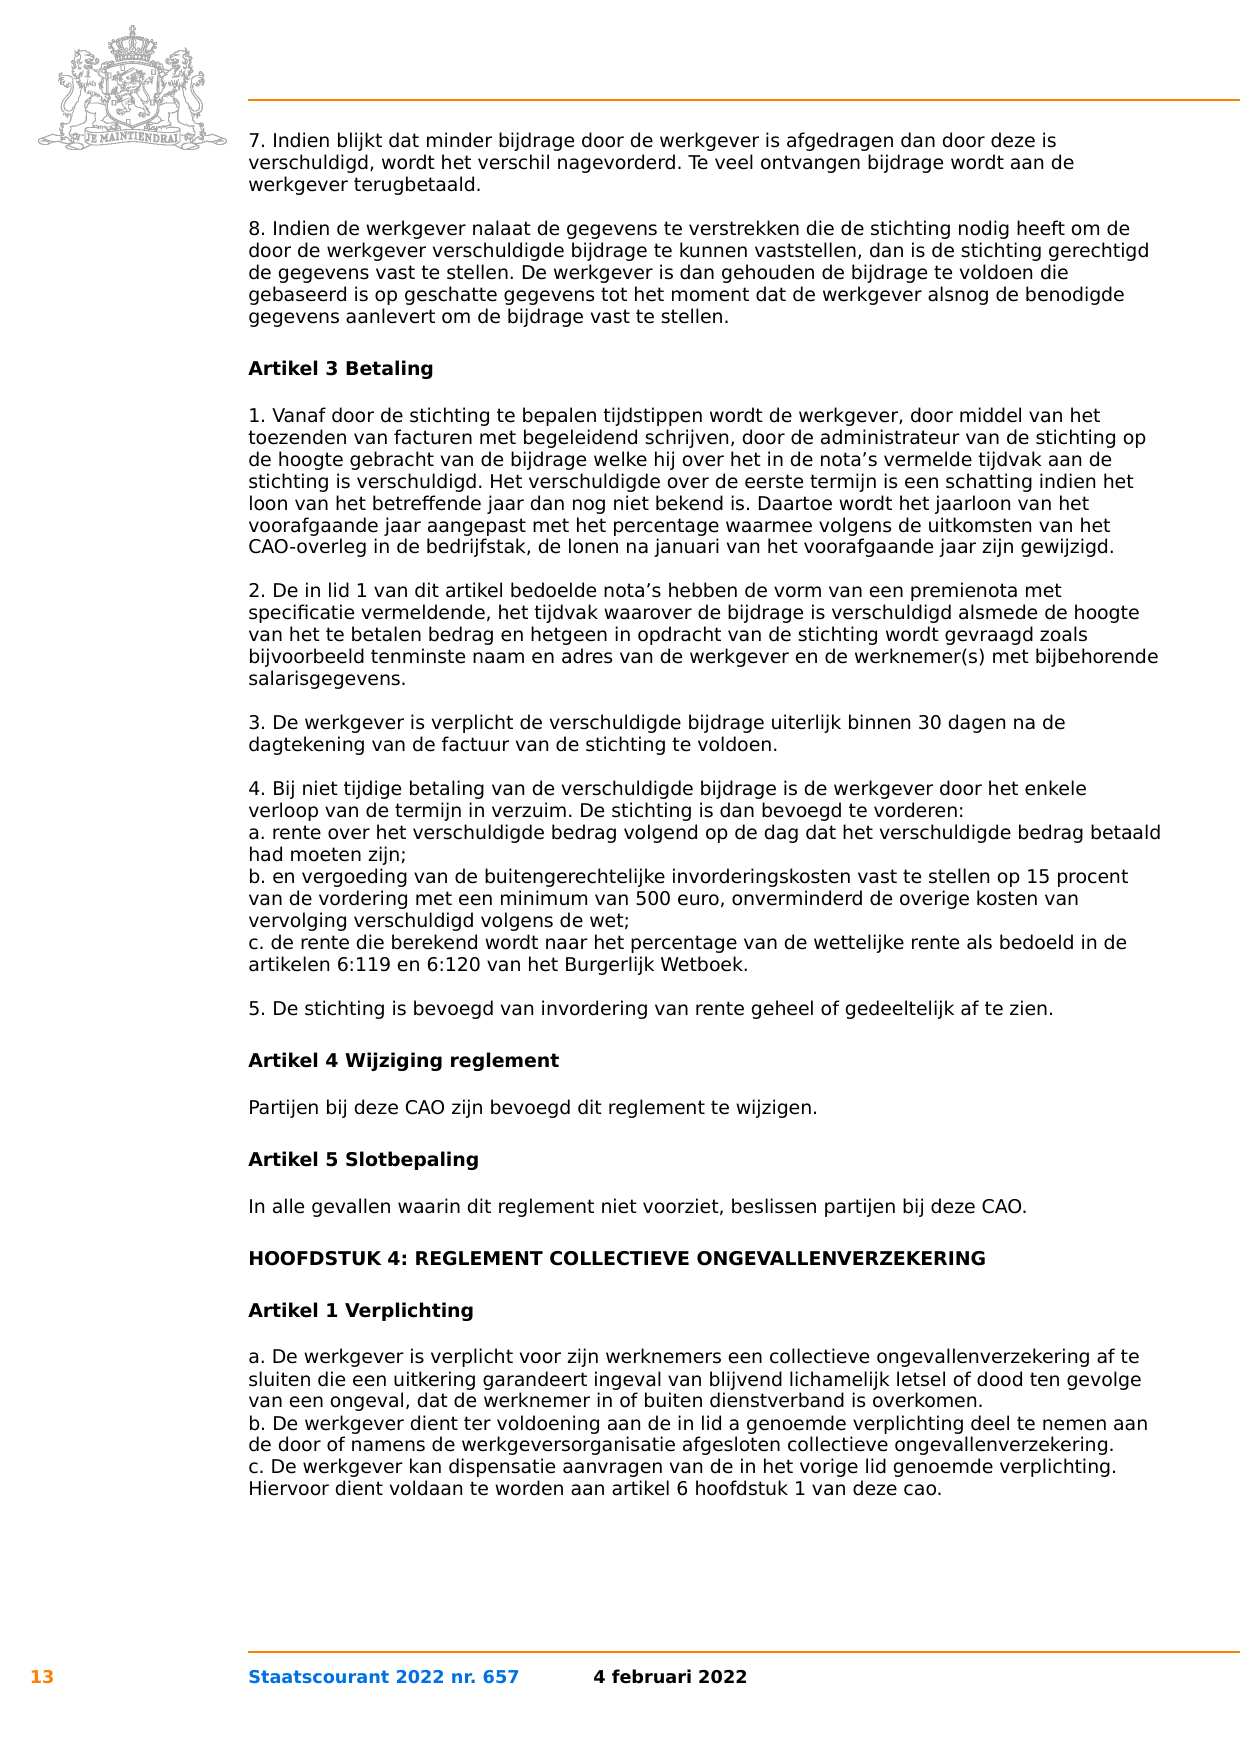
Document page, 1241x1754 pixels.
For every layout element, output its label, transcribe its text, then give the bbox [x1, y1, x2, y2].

text Partijen bij deze CAO zijn bevoegd dit reglement te wijzigen. [248, 1097, 1163, 1118]
text 4. Bij niet tijdige betaling van de verschuldigde bijdrage is de werkgever door het enkele verloop van de termijn in verzuim. De stichting is dan bevoegd te vorderen: [248, 778, 1163, 822]
text c. de rente die berekend wordt naar het percentage van de wettelijke rente als bedoeld in de artikelen 6:119 en 6:120 van het Burgerlijk Wetboek. [248, 932, 1163, 976]
subtitle HOOFDSTUK 4: REGLEMENT COLLECTIEVE ONGEVALLENVERZEKERING [248, 1247, 1163, 1269]
text b. De werkgever dient ter voldoening aan de in lid a genoemde verplichting deel te nemen aan de door of namens de werkgeversorganisatie afgesloten collectieve ongevallenverzekering. [248, 1412, 1163, 1456]
text c. De werkgever kan dispensatie aanvragen van de in het vorige lid genoemde verplichting. Hiervoor dient voldaan te worden aan artikel 6 hoofdstuk 1 van deze cao. [248, 1456, 1163, 1500]
subtitle Artikel 5 Slotbepaling [248, 1148, 1163, 1171]
subtitle Artikel 3 Betaling [248, 358, 1163, 379]
text 5. De stichting is bevoegd van invordering van rente geheel of gedeeltelijk af te zien. [248, 998, 1163, 1019]
text 2. De in lid 1 van dit artikel bedoelde nota’s hebben de vorm van een premienota met specificatie vermeldende, het tijdvak waarover de bijdrage is verschuldigd alsmede de hoogte van het te betalen bedrag en hetgeen in opdracht van de stichting wordt gevraagd zoals bijvoorbeeld tenminste naam en adres van de werkgever en de werknemer(s) met bijbehorende salarisgegevens. [248, 580, 1163, 690]
subtitle Artikel 4 Wijziging reglement [248, 1049, 1163, 1072]
text a. rente over het verschuldigde bedrag volgend op de dag dat het verschuldigde bedrag betaald had moeten zijn; [248, 822, 1163, 866]
text 3. De werkgever is verplicht de verschuldigde bijdrage uiterlijk binnen 30 dagen na de dagtekening van de factuur van de stichting te voldoen. [248, 712, 1163, 756]
text 7. Indien blijkt dat minder bijdrage door de werkgever is afgedragen dan door deze is verschuldigd, wordt het verschil nagevorderd. Te veel ontvangen bijdrage wordt aan de werkgever terugbetaald. [248, 130, 1163, 196]
subtitle Artikel 1 Verplichting [248, 1299, 1163, 1321]
text 1. Vanaf door de stichting te bepalen tijdstippen wordt de werkgever, door middel van het toezenden van facturen met begeleidend schrijven, door de administrateur van de stichting op de hoogte gebracht van de bijdrage welke hij over het in de nota’s vermelde tijdvak aan de stichting is verschuldigd. Het verschuldigde over de eerste termijn is een schatting indien het loon van het betreffende jaar dan nog niet bekend is. Daartoe wordt het jaarloon van het voorafgaande jaar aangepast met het percentage waarmee volgens de uitkomsten van het CAO-overleg in de bedrijfstak, de lonen na januari van het voorafgaande jaar zijn gewijzigd. [248, 404, 1163, 558]
picture [38, 25, 227, 150]
text 8. Indien de werkgever nalaat de gegevens te verstrekken die de stichting nodig heeft om de door de werkgever verschuldigde bijdrage te kunnen vaststellen, dan is de stichting gerechtigd de gegevens vast te stellen. De werkgever is dan gehouden de bijdrage te voldoen die gebaseerd is op geschatte gegevens tot het moment dat de werkgever alsnog de benodigde gegevens aanlevert om de bijdrage vast te stellen. [248, 218, 1163, 328]
text b. en vergoeding van de buitengerechtelijke invorderingskosten vast te stellen op 15 procent van de vordering met een minimum van 500 euro, onverminderd de overige kosten van vervolging verschuldigd volgens de wet; [248, 866, 1163, 932]
text a. De werkgever is verplicht voor zijn werknemers een collectieve ongevallenverzekering af te sluiten die een uitkering garandeert ingeval van blijvend lichamelijk letsel of dood ten gevolge van een ongeval, dat de werknemer in of buiten dienstverband is overkomen. [248, 1346, 1163, 1412]
text In alle gevallen waarin dit reglement niet voorziet, beslissen partijen bij deze CAO. [248, 1196, 1163, 1217]
